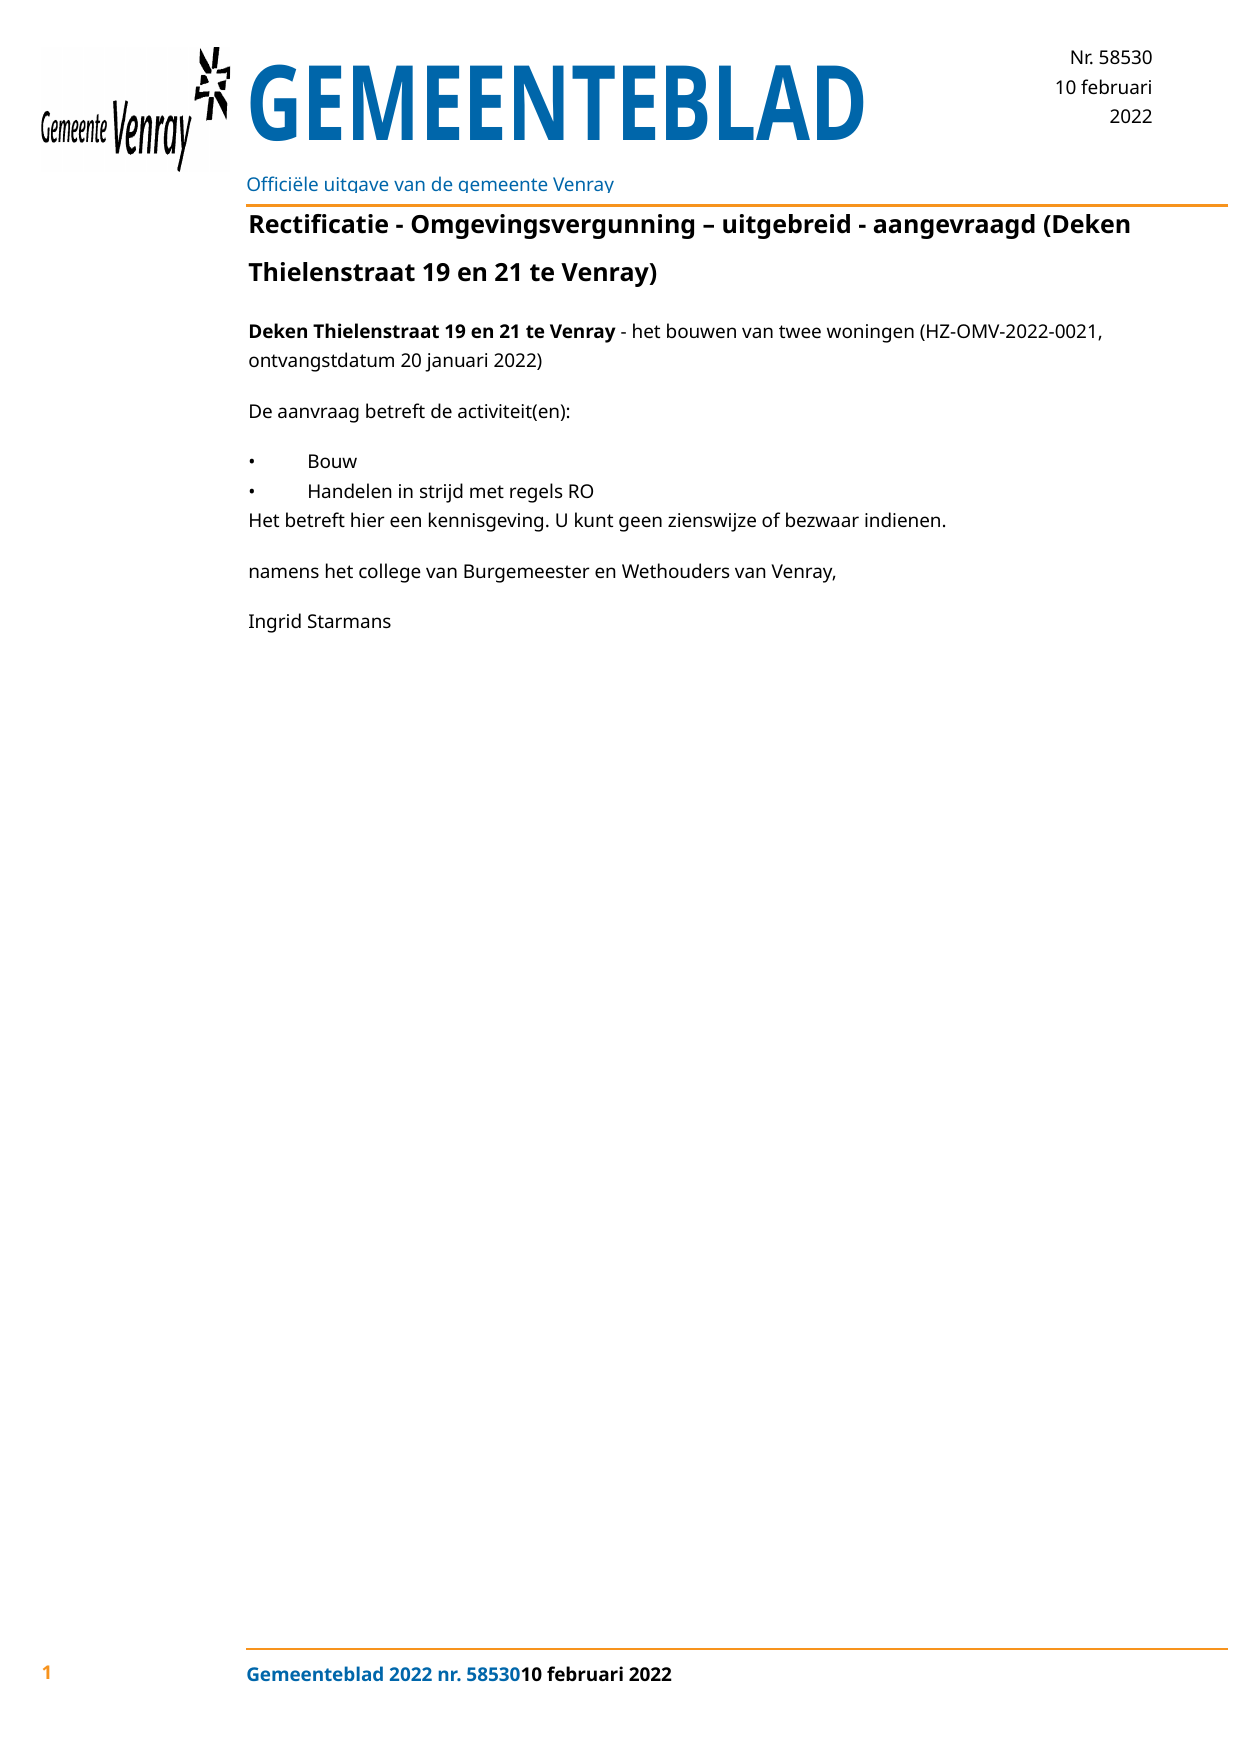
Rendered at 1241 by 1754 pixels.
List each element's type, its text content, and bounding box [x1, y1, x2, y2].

text Ingrid Starmans [248, 608, 1152, 634]
text namens het college van Burgemeester en Wethouders van Venray, [248, 558, 1152, 584]
list Handelen in strijd met regels RO [248, 478, 1152, 504]
list Bouw [248, 448, 1152, 474]
text Deken Thielenstraat 19 en 21 te Venray - het bouwen van twee woningen (HZ-OMV-2022-0021, ontvangstdatum 20 januari 2022) [248, 318, 1152, 373]
text De aanvraag betreft de activiteit(en): [248, 398, 1152, 424]
text Het betreft hier een kennisgeving. U kunt geen zienswijze of bezwaar indienen. [248, 507, 1152, 533]
text Rectificatie - Omgevingsvergunning – uitgebreid - aangevraagd (Deken Thielenstraat 19 en 21 te Venray) [248, 207, 1152, 288]
picture [41, 47, 231, 172]
